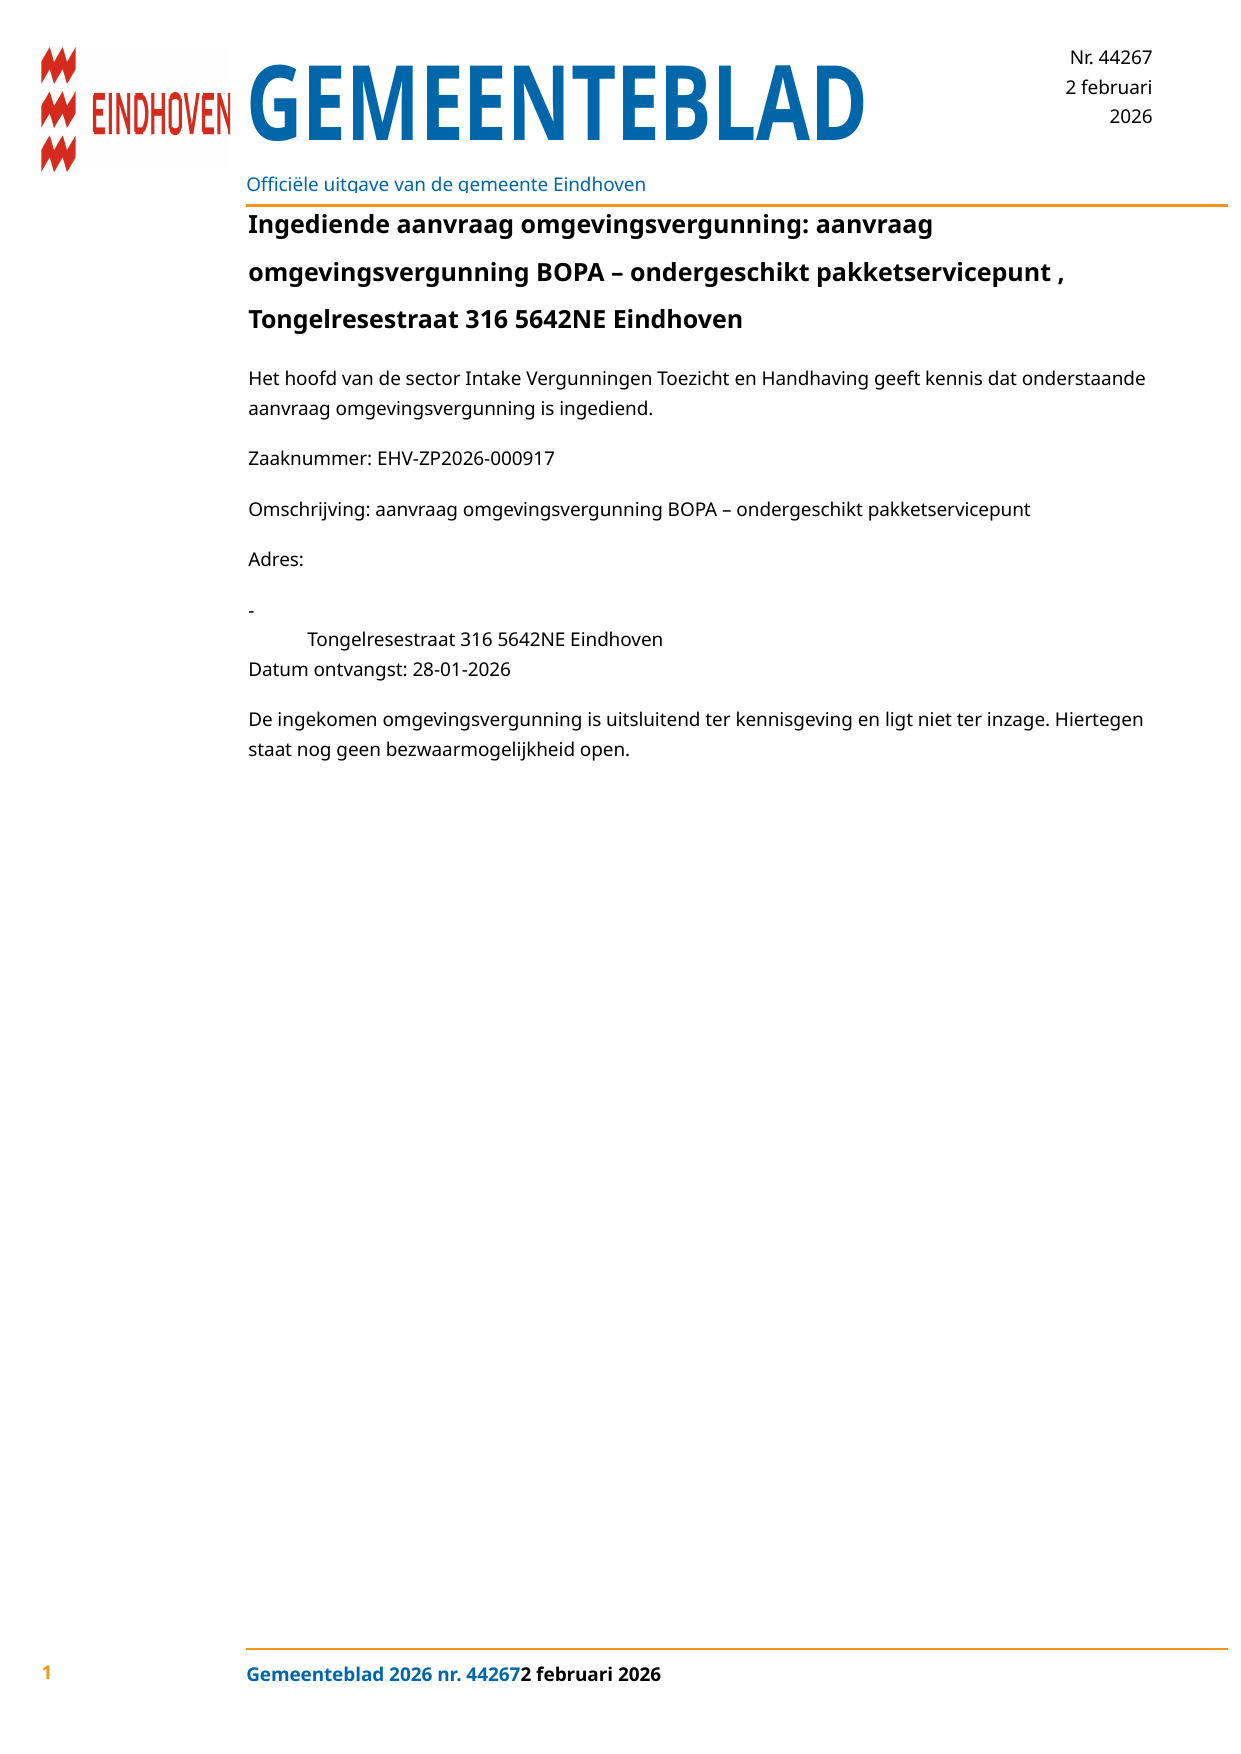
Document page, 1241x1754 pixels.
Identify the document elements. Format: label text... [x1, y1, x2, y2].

text De ingekomen omgevingsvergunning is uitsluitend ter kennisgeving en ligt niet ter inzage. Hiertegen staat nog geen bezwaarmogelijkheid open. [248, 706, 1152, 762]
text Ingediende aanvraag omgevingsvergunning: aanvraag omgevingsvergunning BOPA – ondergeschikt pakketservicepunt , Tongelresestraat 316 5642NE Eindhoven [248, 207, 1152, 336]
text Zaaknummer: EHV-ZP2026-000917 [248, 446, 1152, 471]
text Adres: [248, 546, 1152, 572]
picture [41, 47, 231, 172]
list Tongelresestraat 316 5642NE Eindhoven [248, 626, 1152, 652]
text Het hoofd van de sector Intake Vergunningen Toezicht en Handhaving geeft kennis dat onderstaande aanvraag omgevingsvergunning is ingediend. [248, 366, 1152, 421]
text Omschrijving: aanvraag omgevingsvergunning BOPA – ondergeschikt pakketservicepunt [248, 496, 1152, 522]
text Datum ontvangst: 28-01-2026 [248, 656, 1152, 682]
